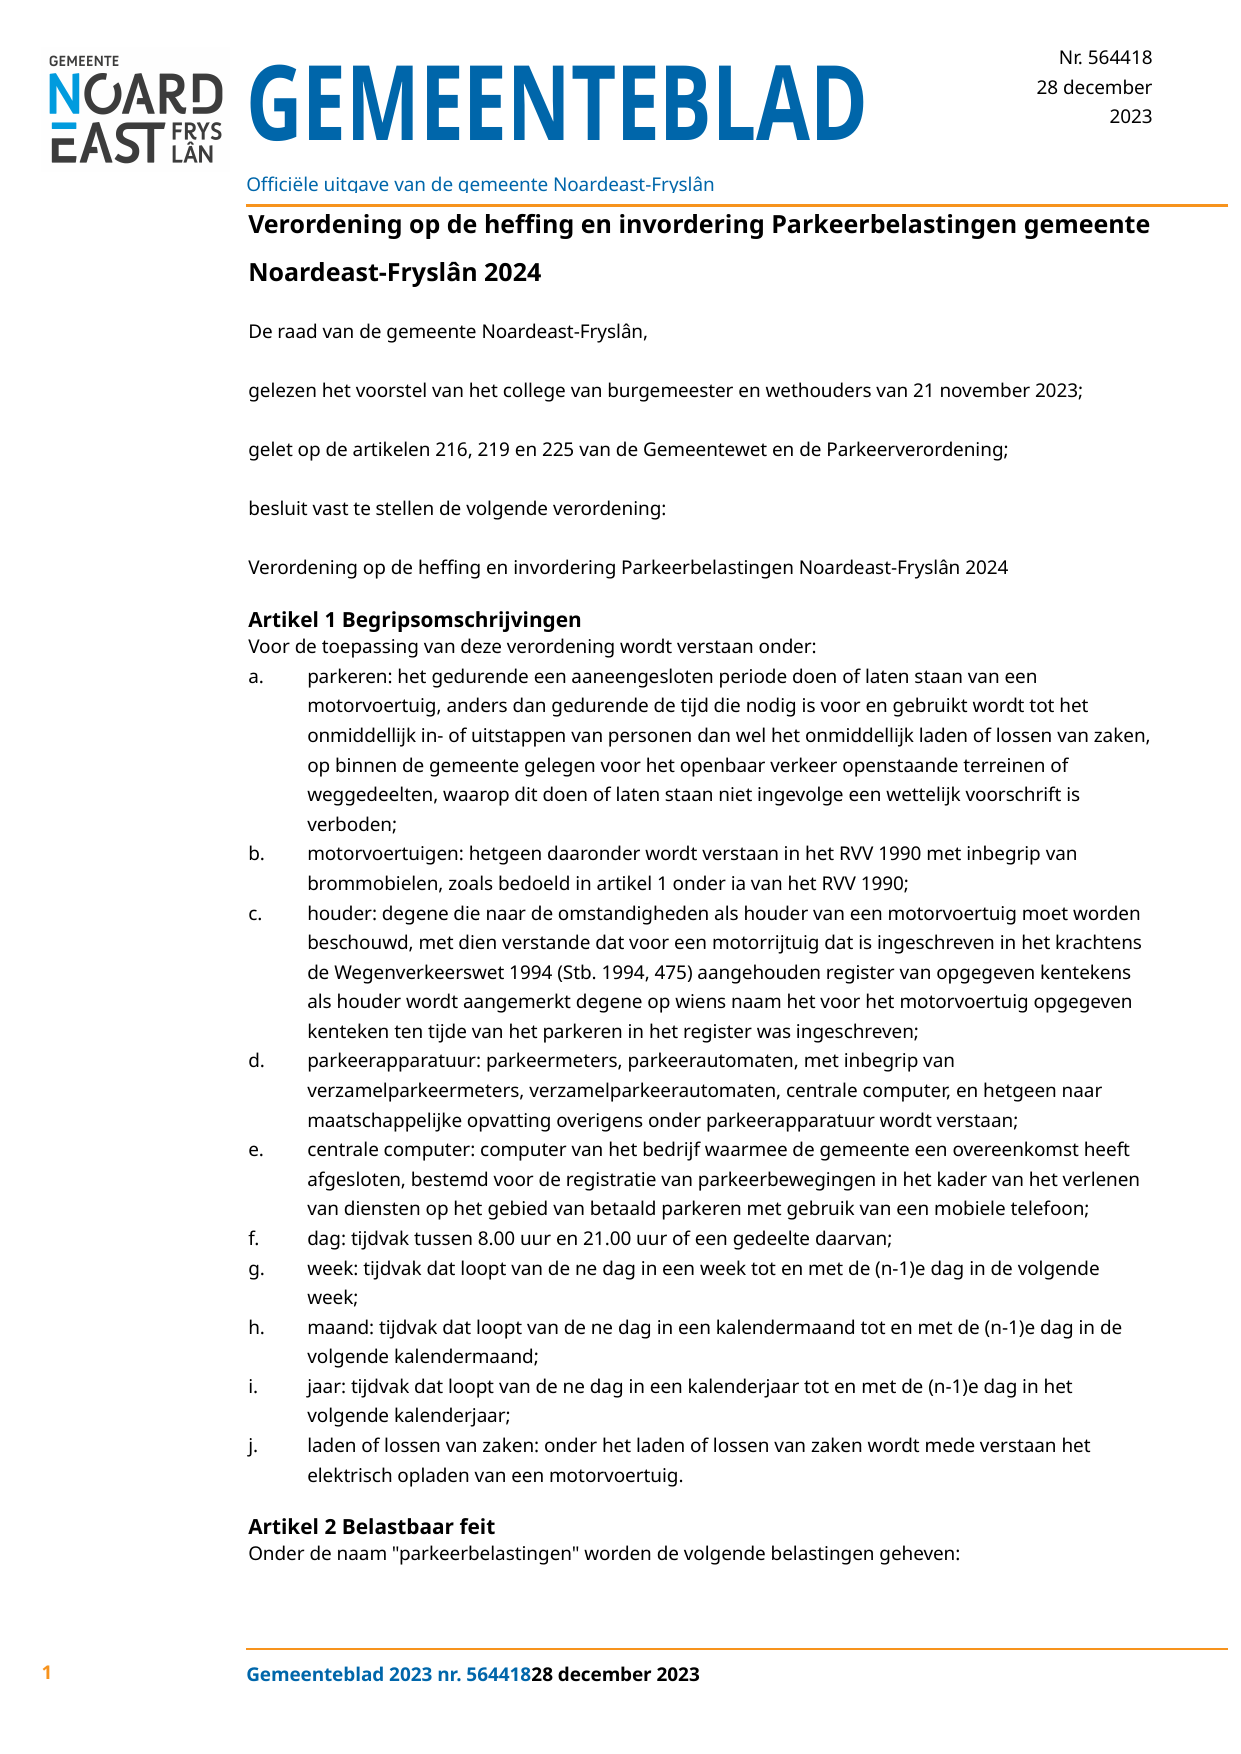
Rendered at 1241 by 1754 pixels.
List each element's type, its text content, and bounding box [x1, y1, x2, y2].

list week: tijdvak dat loopt van de ne dag in een week tot en met de (n-1)e dag in de volgende week; [248, 1255, 1152, 1310]
text gelet op de artikelen 216, 219 en 225 van de Gemeentewet en de Parkeerverordening; [248, 436, 1152, 462]
text Onder de naam "parkeerbelastingen" worden de volgende belastingen geheven: [248, 1541, 1152, 1566]
text besluit vast te stellen de volgende verordening: [248, 495, 1152, 521]
list jaar: tijdvak dat loopt van de ne dag in een kalenderjaar tot en met de (n-1)e dag in het volgende kalenderjaar; [248, 1373, 1152, 1428]
list laden of lossen van zaken: onder het laden of lossen van zaken wordt mede verstaan het elektrisch opladen van een motorvoertuig. [248, 1432, 1152, 1487]
text Verordening op de heffing en invordering Parkeerbelastingen Noardeast-Fryslân 2024 [248, 554, 1152, 580]
text Voor de toepassing van deze verordening wordt verstaan onder: [248, 633, 1152, 659]
text gelezen het voorstel van het college van burgemeester en wethouders van 21 november 2023; [248, 377, 1152, 403]
picture [41, 47, 231, 172]
text Artikel 2 Belastbaar feit [248, 1512, 1152, 1541]
list centrale computer: computer van het bedrijf waarmee de gemeente een overeenkomst heeft afgesloten, bestemd voor de registratie van parkeerbewegingen in het kader van het verlenen van diensten op het gebied van betaald parkeren met gebruik van een mobiele telefoon; [248, 1136, 1152, 1221]
list houder: degene die naar de omstandigheden als houder van een motorvoertuig moet worden beschouwd, met dien verstande dat voor een motorrijtuig dat is ingeschreven in het krachtens de Wegenverkeerswet 1994 (Stb. 1994, 475) aangehouden register van opgegeven kentekens als houder wordt aangemerkt degene op wiens naam het voor het motorvoertuig opgegeven kenteken ten tijde van het parkeren in het register was ingeschreven; [248, 900, 1152, 1044]
list motorvoertuigen: hetgeen daaronder wordt verstaan in het RVV 1990 met inbegrip van brommobielen, zoals bedoeld in artikel 1 onder ia van het RVV 1990; [248, 841, 1152, 896]
text Verordening op de heffing en invordering Parkeerbelastingen gemeente Noardeast-Fryslân 2024 [248, 207, 1152, 288]
list dag: tijdvak tussen 8.00 uur en 21.00 uur of een gedeelte daarvan; [248, 1225, 1152, 1251]
list maand: tijdvak dat loopt van de ne dag in een kalendermaand tot en met de (n-1)e dag in de volgende kalendermaand; [248, 1314, 1152, 1369]
list parkeerapparatuur: parkeermeters, parkeerautomaten, met inbegrip van verzamelparkeermeters, verzamelparkeerautomaten, centrale computer, en hetgeen naar maatschappelijke opvatting overigens onder parkeerapparatuur wordt verstaan; [248, 1048, 1152, 1132]
list parkeren: het gedurende een aaneengesloten periode doen of laten staan van een motorvoertuig, anders dan gedurende de tijd die nodig is voor en gebruikt wordt tot het onmiddellijk in- of uitstappen van personen dan wel het onmiddellijk laden of lossen van zaken, op binnen de gemeente gelegen voor het openbaar verkeer openstaande terreinen of weggedeelten, waarop dit doen of laten staan niet ingevolge een wettelijk voorschrift is verboden; [248, 663, 1152, 837]
text De raad van de gemeente Noardeast-Fryslân, [248, 318, 1152, 344]
text Artikel 1 Begripsomschrijvingen [248, 605, 1152, 633]
